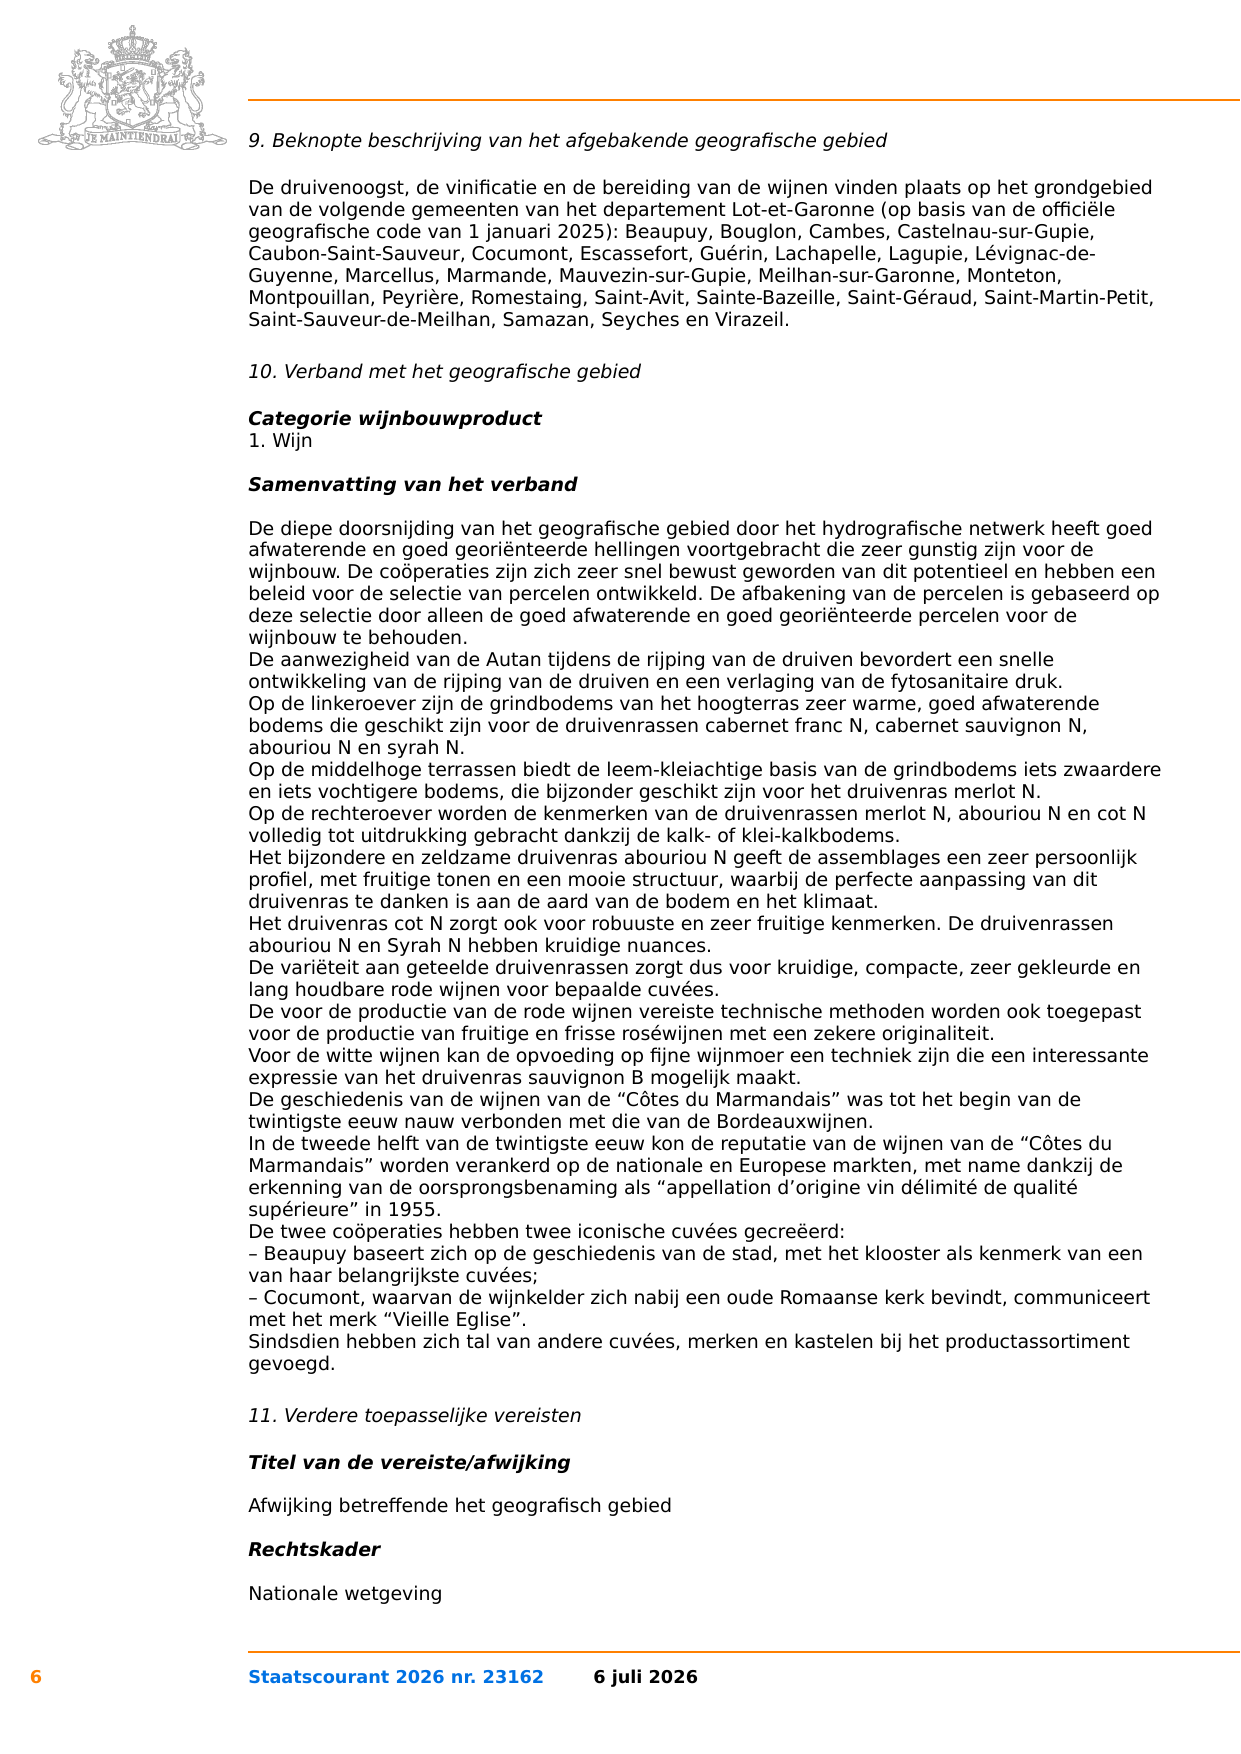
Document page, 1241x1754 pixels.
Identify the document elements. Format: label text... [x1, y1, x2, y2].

text De aanwezigheid van de Autan tijdens de rijping van de druiven bevordert een snelle ontwikkeling van de rijping van de druiven en een verlaging van de fytosanitaire druk. [248, 649, 1163, 693]
subtitle 11. Verdere toepasselijke vereisten [248, 1404, 1163, 1427]
text 1. Wijn [248, 430, 1163, 452]
picture [38, 25, 227, 150]
text Het druivenras cot N zorgt ook voor robuuste en zeer fruitige kenmerken. De druivenrassen abouriou N en Syrah N hebben kruidige nuances. [248, 913, 1163, 957]
text – Cocumont, waarvan de wijnkelder zich nabij een oude Romaanse kerk bevindt, communiceert met het merk “Vieille Eglise”. [248, 1287, 1163, 1331]
text – Beaupuy baseert zich op de geschiedenis van de stad, met het klooster als kenmerk van een van haar belangrijkste cuvées; [248, 1243, 1163, 1287]
text Op de middelhoge terrassen biedt de leem-kleiachtige basis van de grindbodems iets zwaardere en iets vochtigere bodems, die bijzonder geschikt zijn voor het druivenras merlot N. [248, 759, 1163, 803]
text Afwijking betreffende het geografisch gebied [248, 1495, 1163, 1517]
subtitle 9. Beknopte beschrijving van het afgebakende geografische gebied [248, 130, 1163, 152]
text De diepe doorsnijding van het geografische gebied door het hydrografische netwerk heeft goed afwaterende en goed georiënteerde hellingen voortgebracht die zeer gunstig zijn voor de wijnbouw. De coöperaties zijn zich zeer snel bewust geworden van dit potentieel en hebben een beleid voor de selectie van percelen ontwikkeld. De afbakening van de percelen is gebaseerd op deze selectie door alleen de goed afwaterende en goed georiënteerde percelen voor de wijnbouw te behouden. [248, 517, 1163, 649]
text De twee coöperaties hebben twee iconische cuvées gecreëerd: [248, 1221, 1163, 1243]
subtitle 10. Verband met het geografische gebied [248, 361, 1163, 383]
text In de tweede helft van de twintigste eeuw kon de reputatie van de wijnen van de “Côtes du Marmandais” worden verankerd op de nationale en Europese markten, met name dankzij de erkenning van de oorsprongsbenaming als “appellation d’origine vin délimité de qualité supérieure” in 1955. [248, 1133, 1163, 1221]
subtitle Rechtskader [248, 1539, 1163, 1561]
text Op de rechteroever worden de kenmerken van de druivenrassen merlot N, abouriou N en cot N volledig tot uitdrukking gebracht dankzij de kalk- of klei-kalkbodems. [248, 803, 1163, 847]
text Nationale wetgeving [248, 1583, 1163, 1605]
text Sindsdien hebben zich tal van andere cuvées, merken en kastelen bij het productassortiment gevoegd. [248, 1331, 1163, 1374]
text Op de linkeroever zijn de grindbodems van het hoogterras zeer warme, goed afwaterende bodems die geschikt zijn voor de druivenrassen cabernet franc N, cabernet sauvignon N, abouriou N en syrah N. [248, 693, 1163, 759]
subtitle Categorie wijnbouwproduct [248, 408, 1163, 430]
subtitle Titel van de vereiste/afwijking [248, 1452, 1163, 1473]
text De druivenoogst, de vinificatie en de bereiding van de wijnen vinden plaats op het grondgebied van de volgende gemeenten van het departement Lot-et-Garonne (op basis van de officiële geografische code van 1 januari 2025): Beaupuy, Bouglon, Cambes, Castelnau-sur-Gupie, Caubon-Saint-Sauveur, Cocumont, Escassefort, Guérin, Lachapelle, Lagupie, Lévignac-de-Guyenne, Marcellus, Marmande, Mauvezin-sur-Gupie, Meilhan-sur-Garonne, Monteton, Montpouillan, Peyrière, Romestaing, Saint-Avit, Sainte-Bazeille, Saint-Géraud, Saint-Martin-Petit, Saint-Sauveur-de-Meilhan, Samazan, Seyches en Virazeil. [248, 177, 1163, 331]
subtitle Samenvatting van het verband [248, 473, 1163, 496]
text Het bijzondere en zeldzame druivenras abouriou N geeft de assemblages een zeer persoonlijk profiel, met fruitige tonen en een mooie structuur, waarbij de perfecte aanpassing van dit druivenras te danken is aan de aard van de bodem en het klimaat. [248, 847, 1163, 913]
text Voor de witte wijnen kan de opvoeding op fijne wijnmoer een techniek zijn die een interessante expressie van het druivenras sauvignon B mogelijk maakt. [248, 1045, 1163, 1089]
text De geschiedenis van de wijnen van de “Côtes du Marmandais” was tot het begin van de twintigste eeuw nauw verbonden met die van de Bordeauxwijnen. [248, 1089, 1163, 1133]
text De variëteit aan geteelde druivenrassen zorgt dus voor kruidige, compacte, zeer gekleurde en lang houdbare rode wijnen voor bepaalde cuvées. [248, 957, 1163, 1001]
text De voor de productie van de rode wijnen vereiste technische methoden worden ook toegepast voor de productie van fruitige en frisse roséwijnen met een zekere originaliteit. [248, 1001, 1163, 1045]
